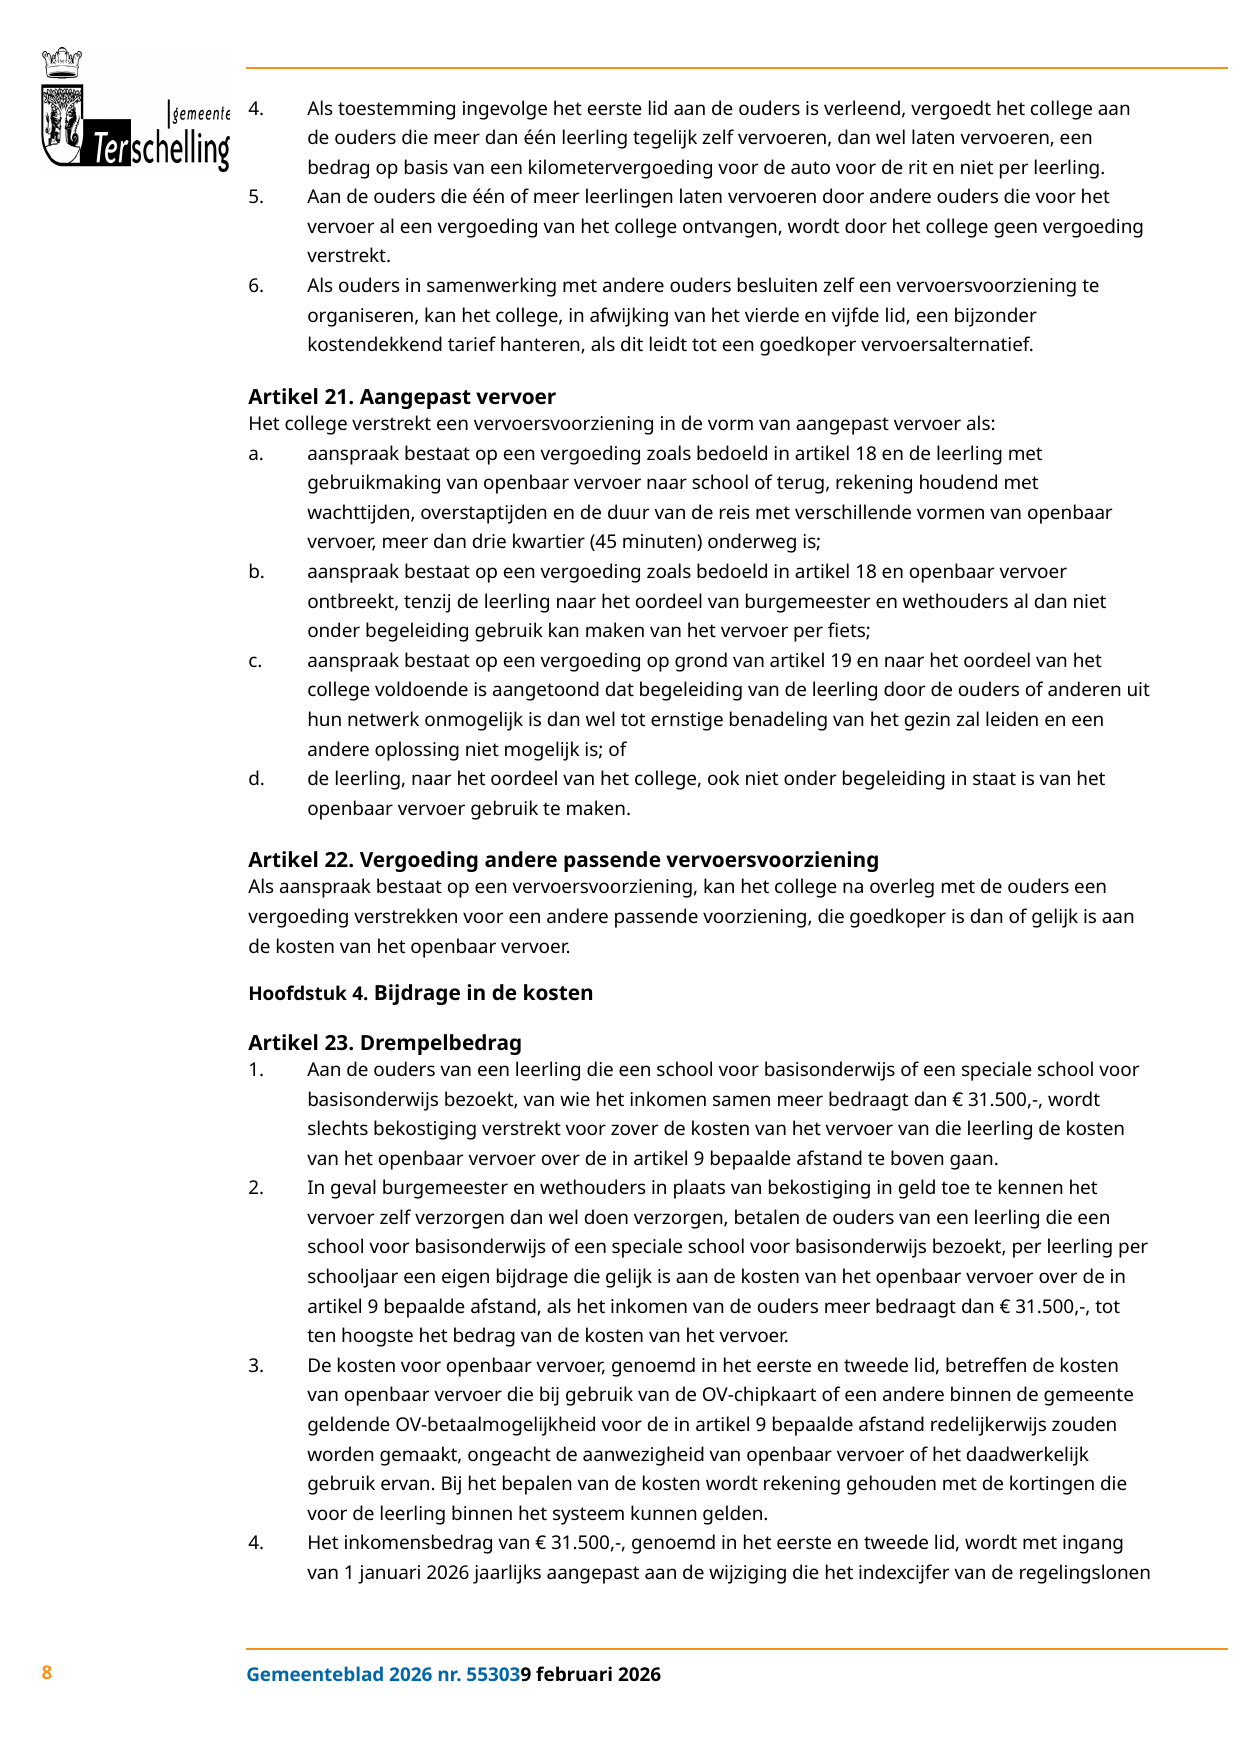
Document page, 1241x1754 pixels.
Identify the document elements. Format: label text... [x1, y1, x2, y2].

list aanspraak bestaat op een vergoeding zoals bedoeld in artikel 18 en openbaar vervoer ontbreekt, tenzij de leerling naar het oordeel van burgemeester en wethouders al dan niet onder begeleiding gebruik kan maken van het vervoer per fiets; [248, 558, 1152, 643]
text Als aanspraak bestaat op een vervoersvoorziening, kan het college na overleg met de ouders een vergoeding verstrekken voor een andere passende voorziening, die goedkoper is dan of gelijk is aan de kosten van het openbaar vervoer. [248, 874, 1152, 959]
list De kosten voor openbaar vervoer, genoemd in het eerste en tweede lid, betreffen de kosten van openbaar vervoer die bij gebruik van de OV-chipkaart of een andere binnen de gemeente geldende OV-betaalmogelijkheid voor de in artikel 9 bepaalde afstand redelijkerwijs zouden worden gemaakt, ongeacht de aanwezigheid van openbaar vervoer of het daadwerkelijk gebruik ervan. Bij het bepalen van de kosten wordt rekening gehouden met de kortingen die voor de leerling binnen het systeem kunnen gelden. [248, 1352, 1152, 1526]
list Als toestemming ingevolge het eerste lid aan de ouders is verleend, vergoedt het college aan de ouders die meer dan één leerling tegelijk zelf vervoeren, dan wel laten vervoeren, een bedrag op basis van een kilometervergoeding voor de auto voor de rit en niet per leerling. [248, 95, 1152, 180]
list In geval burgemeester en wethouders in plaats van bekostiging in geld toe te kennen het vervoer zelf verzorgen dan wel doen verzorgen, betalen de ouders van een leerling die een school voor basisonderwijs of een speciale school voor basisonderwijs bezoekt, per leerling per schooljaar een eigen bijdrage die gelijk is aan de kosten van het openbaar vervoer over de in artikel 9 bepaalde afstand, als het inkomen van de ouders meer bedraagt dan € 31.500,-, tot ten hoogste het bedrag van de kosten van het vervoer. [248, 1174, 1152, 1348]
picture [41, 47, 231, 172]
list aanspraak bestaat op een vergoeding op grond van artikel 19 en naar het oordeel van het college voldoende is aangetoond dat begeleiding van de leerling door de ouders of anderen uit hun netwerk onmogelijk is dan wel tot ernstige benadeling van het gezin zal leiden en een andere oplossing niet mogelijk is; of [248, 647, 1152, 761]
text Artikel 22. Vergoeding andere passende vervoersvoorziening [248, 845, 1152, 874]
list Het inkomensbedrag van € 31.500,-, genoemd in het eerste en tweede lid, wordt met ingang van 1 januari 2026 jaarlijks aangepast aan de wijziging die het indexcijfer van de regelingslonen [248, 1529, 1152, 1585]
list de leerling, naar het oordeel van het college, ook niet onder begeleiding in staat is van het openbaar vervoer gebruik te maken. [248, 765, 1152, 821]
list Als ouders in samenwerking met andere ouders besluiten zelf een vervoersvoorziening te organiseren, kan het college, in afwijking van het vierde en vijfde lid, een bijzonder kostendekkend tarief hanteren, als dit leidt tot een goedkoper vervoersalternatief. [248, 272, 1152, 357]
list aanspraak bestaat op een vergoeding zoals bedoeld in artikel 18 en de leerling met gebruikmaking van openbaar vervoer naar school of terug, rekening houdend met wachttijden, overstaptijden en de duur van de reis met verschillende vormen van openbaar vervoer, meer dan drie kwartier (45 minuten) onderweg is; [248, 440, 1152, 554]
list Aan de ouders van een leerling die een school voor basisonderwijs of een speciale school voor basisonderwijs bezoekt, van wie het inkomen samen meer bedraagt dan € 31.500,-, wordt slechts bekostiging verstrekt voor zover de kosten van het vervoer van die leerling de kosten van het openbaar vervoer over de in artikel 9 bepaalde afstand te boven gaan. [248, 1056, 1152, 1171]
text Het college verstrekt een vervoersvoorziening in de vorm van aangepast vervoer als: [248, 410, 1152, 436]
text Artikel 23. Drempelbedrag [248, 1028, 1152, 1056]
list Aan de ouders die één of meer leerlingen laten vervoeren door andere ouders die voor het vervoer al een vergoeding van het college ontvangen, wordt door het college geen vergoeding verstrekt. [248, 183, 1152, 268]
text Artikel 21. Aangepast vervoer [248, 382, 1152, 410]
text Hoofdstuk 4. Bijdrage in de kosten [248, 978, 1152, 1007]
